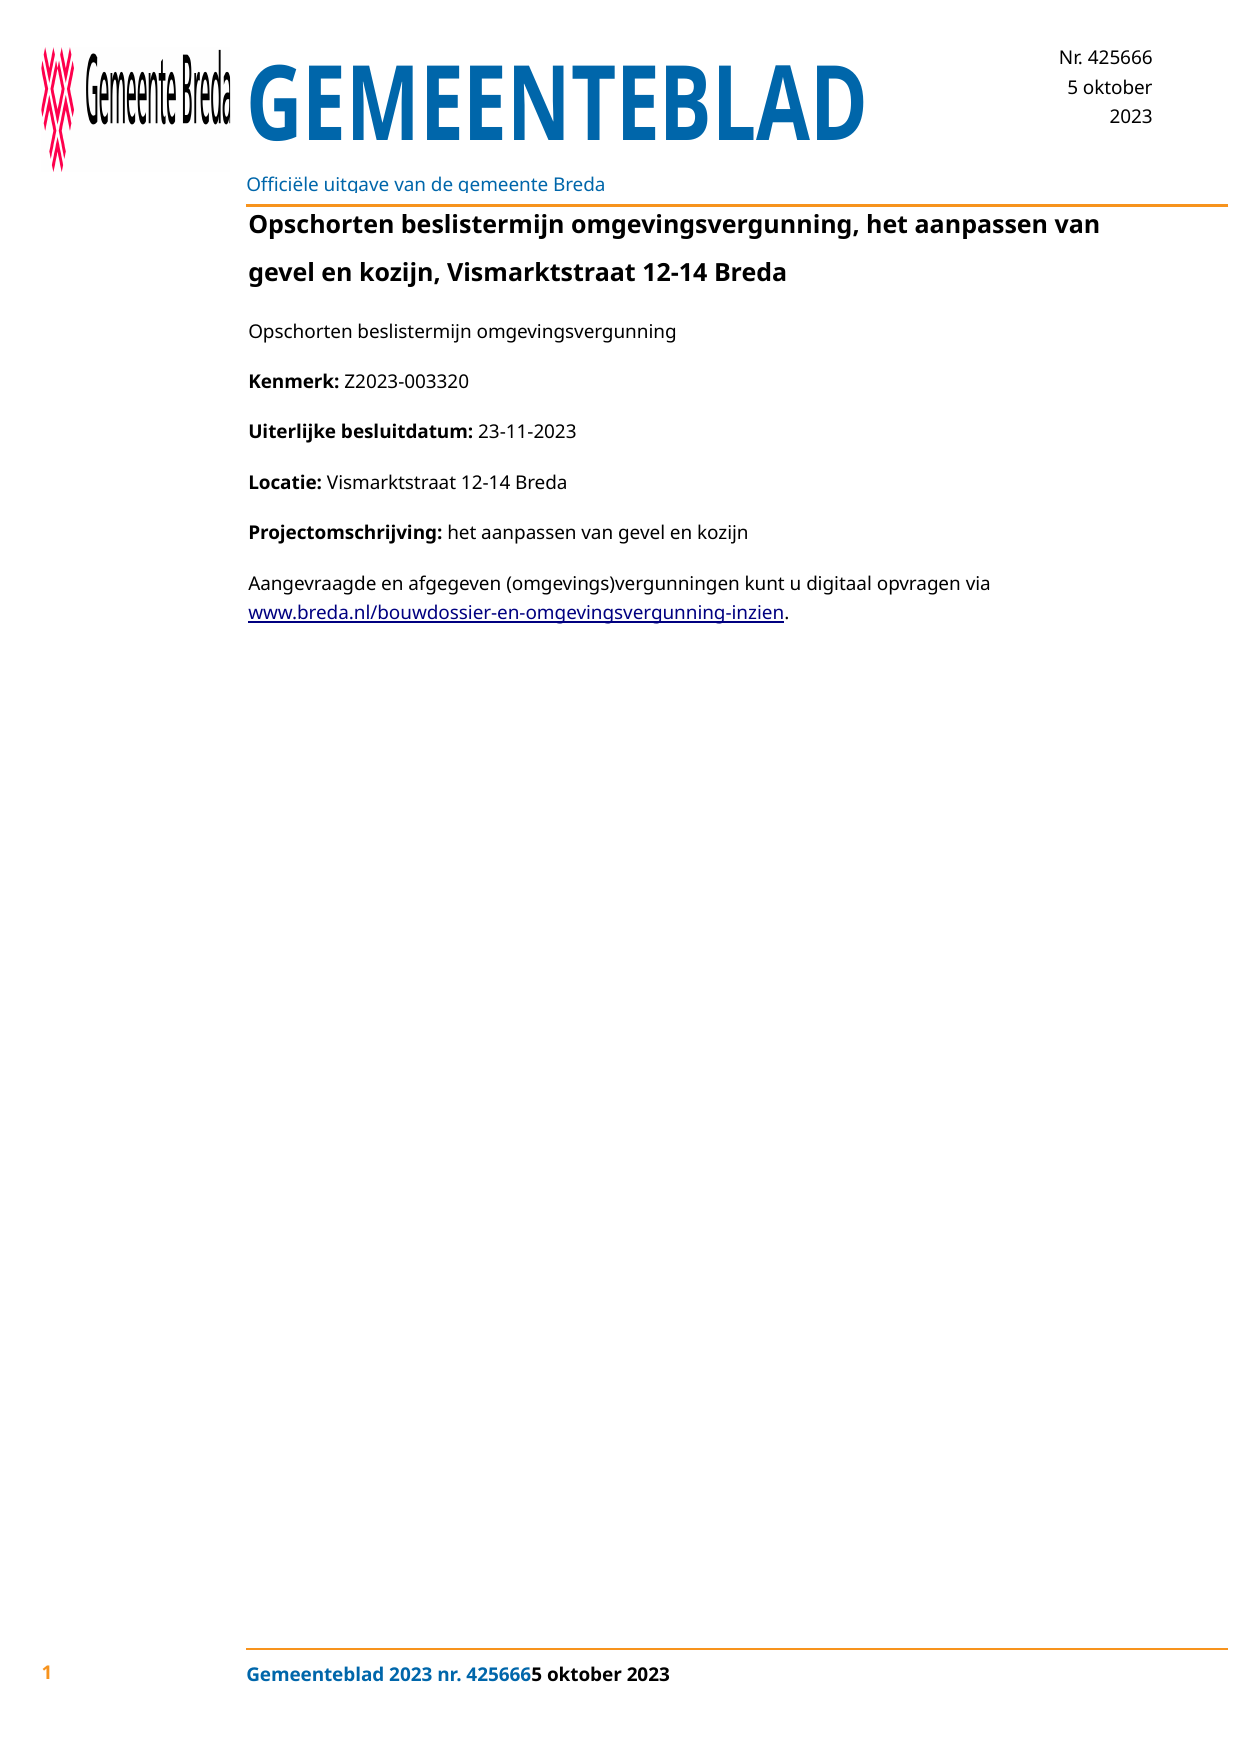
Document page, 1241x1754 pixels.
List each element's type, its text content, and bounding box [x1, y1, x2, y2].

text Opschorten beslistermijn omgevingsvergunning, het aanpassen van gevel en kozijn, Vismarktstraat 12-14 Breda [248, 207, 1152, 288]
text Kenmerk: Z2023-003320 [248, 368, 1152, 394]
text Projectomschrijving: het aanpassen van gevel en kozijn [248, 519, 1152, 545]
text Aangevraagde en afgegeven (omgevings)vergunningen kunt u digitaal opvragen via www.breda.nl/bouwdossier-en-omgevingsvergunning-inzien. [248, 570, 1152, 625]
text Locatie: Vismarktstraat 12-14 Breda [248, 469, 1152, 495]
picture [41, 47, 231, 172]
text Opschorten beslistermijn omgevingsvergunning [248, 318, 1152, 344]
text Uiterlijke besluitdatum: 23-11-2023 [248, 419, 1152, 444]
